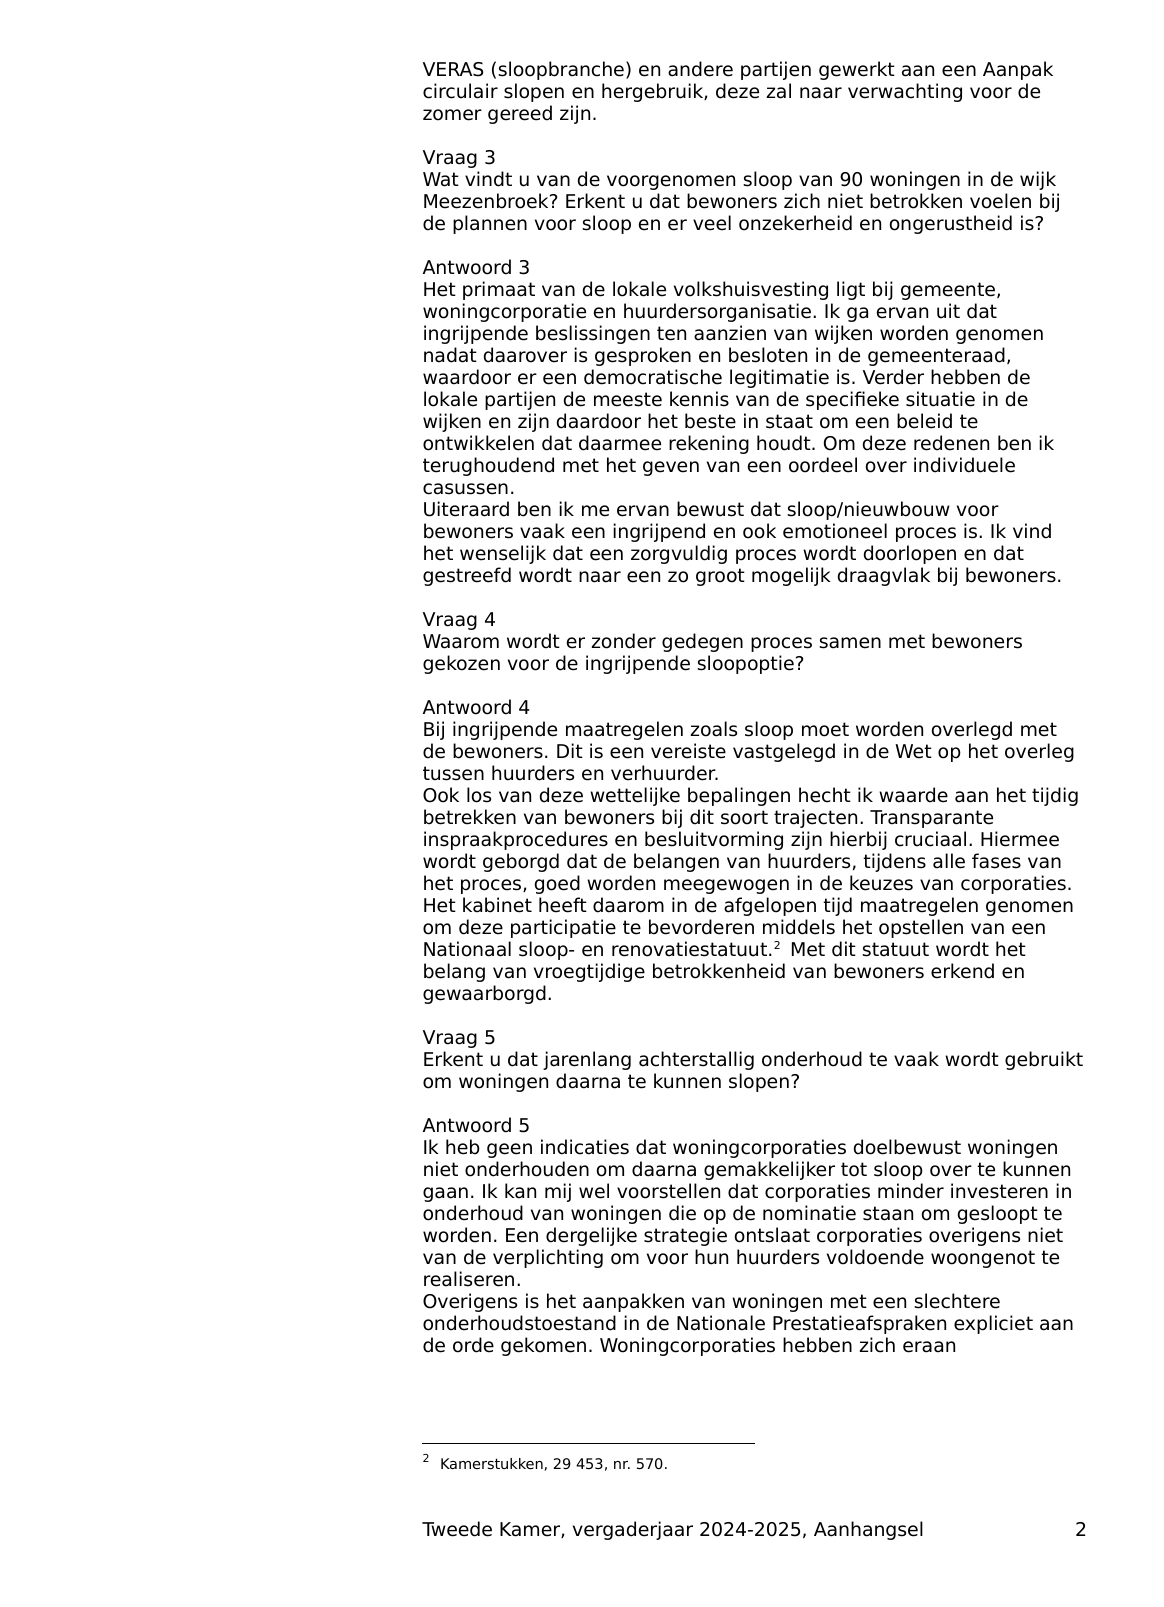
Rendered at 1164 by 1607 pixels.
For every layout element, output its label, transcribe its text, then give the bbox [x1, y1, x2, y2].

text Waarom wordt er zonder gedegen proces samen met bewoners gekozen voor de ingrijpende sloopoptie? [422, 631, 1087, 675]
text Wat vindt u van de voorgenomen sloop van 90 woningen in de wijk Meezenbroek? Erkent u dat bewoners zich niet betrokken voelen bij de plannen voor sloop en er veel onzekerheid en ongerustheid is? [422, 169, 1087, 235]
text Antwoord 4 [422, 697, 1087, 719]
text VERAS (sloopbranche) en andere partijen gewerkt aan een Aanpak circulair slopen en hergebruik, deze zal naar verwachting voor de zomer gereed zijn. [422, 59, 1087, 125]
text Vraag 3 [422, 147, 1087, 169]
text Vraag 5 [422, 1027, 1087, 1049]
text Kamerstukken, 29 453, nr. 570. [422, 1452, 1087, 1474]
text Bij ingrijpende maatregelen zoals sloop moet worden overlegd met de bewoners. Dit is een vereiste vastgelegd in de Wet op het overleg tussen huurders en verhuurder. [422, 719, 1087, 785]
text Antwoord 3 [422, 257, 1087, 279]
text Erkent u dat jarenlang achterstallig onderhoud te vaak wordt gebruikt om woningen daarna te kunnen slopen? [422, 1049, 1087, 1093]
text Overigens is het aanpakken van woningen met een slechtere onderhoudstoestand in de Nationale Prestatieafspraken expliciet aan de orde gekomen. Woningcorporaties hebben zich eraan [422, 1291, 1087, 1357]
text Vraag 4 [422, 609, 1087, 631]
text Uiteraard ben ik me ervan bewust dat sloop/nieuwbouw voor bewoners vaak een ingrijpend en ook emotioneel proces is. Ik vind het wenselijk dat een zorgvuldig proces wordt doorlopen en dat gestreefd wordt naar een zo groot mogelijk draagvlak bij bewoners. [422, 499, 1087, 587]
text Ik heb geen indicaties dat woningcorporaties doelbewust woningen niet onderhouden om daarna gemakkelijker tot sloop over te kunnen gaan. Ik kan mij wel voorstellen dat corporaties minder investeren in onderhoud van woningen die op de nominatie staan om gesloopt te worden. Een dergelijke strategie ontslaat corporaties overigens niet van de verplichting om voor hun huurders voldoende woongenot te realiseren. [422, 1137, 1087, 1291]
text Ook los van deze wettelijke bepalingen hecht ik waarde aan het tijdig betrekken van bewoners bij dit soort trajecten. Transparante inspraakprocedures en besluitvorming zijn hierbij cruciaal. Hiermee wordt geborgd dat de belangen van huurders, tijdens alle fases van het proces, goed worden meegewogen in de keuzes van corporaties. Het kabinet heeft daarom in de afgelopen tijd maatregelen genomen om deze participatie te bevorderen middels het opstellen van een Nationaal sloop- en renovatiestatuut. Met dit statuut wordt het belang van vroegtijdige betrokkenheid van bewoners erkend en gewaarborgd. [422, 785, 1087, 1005]
text Het primaat van de lokale volkshuisvesting ligt bij gemeente, woningcorporatie en huurdersorganisatie. Ik ga ervan uit dat ingrijpende beslissingen ten aanzien van wijken worden genomen nadat daarover is gesproken en besloten in de gemeenteraad, waardoor er een democratische legitimatie is. Verder hebben de lokale partijen de meeste kennis van de specifieke situatie in de wijken en zijn daardoor het beste in staat om een beleid te ontwikkelen dat daarmee rekening houdt. Om deze redenen ben ik terughoudend met het geven van een oordeel over individuele casussen. [422, 279, 1087, 499]
text Antwoord 5 [422, 1115, 1087, 1137]
